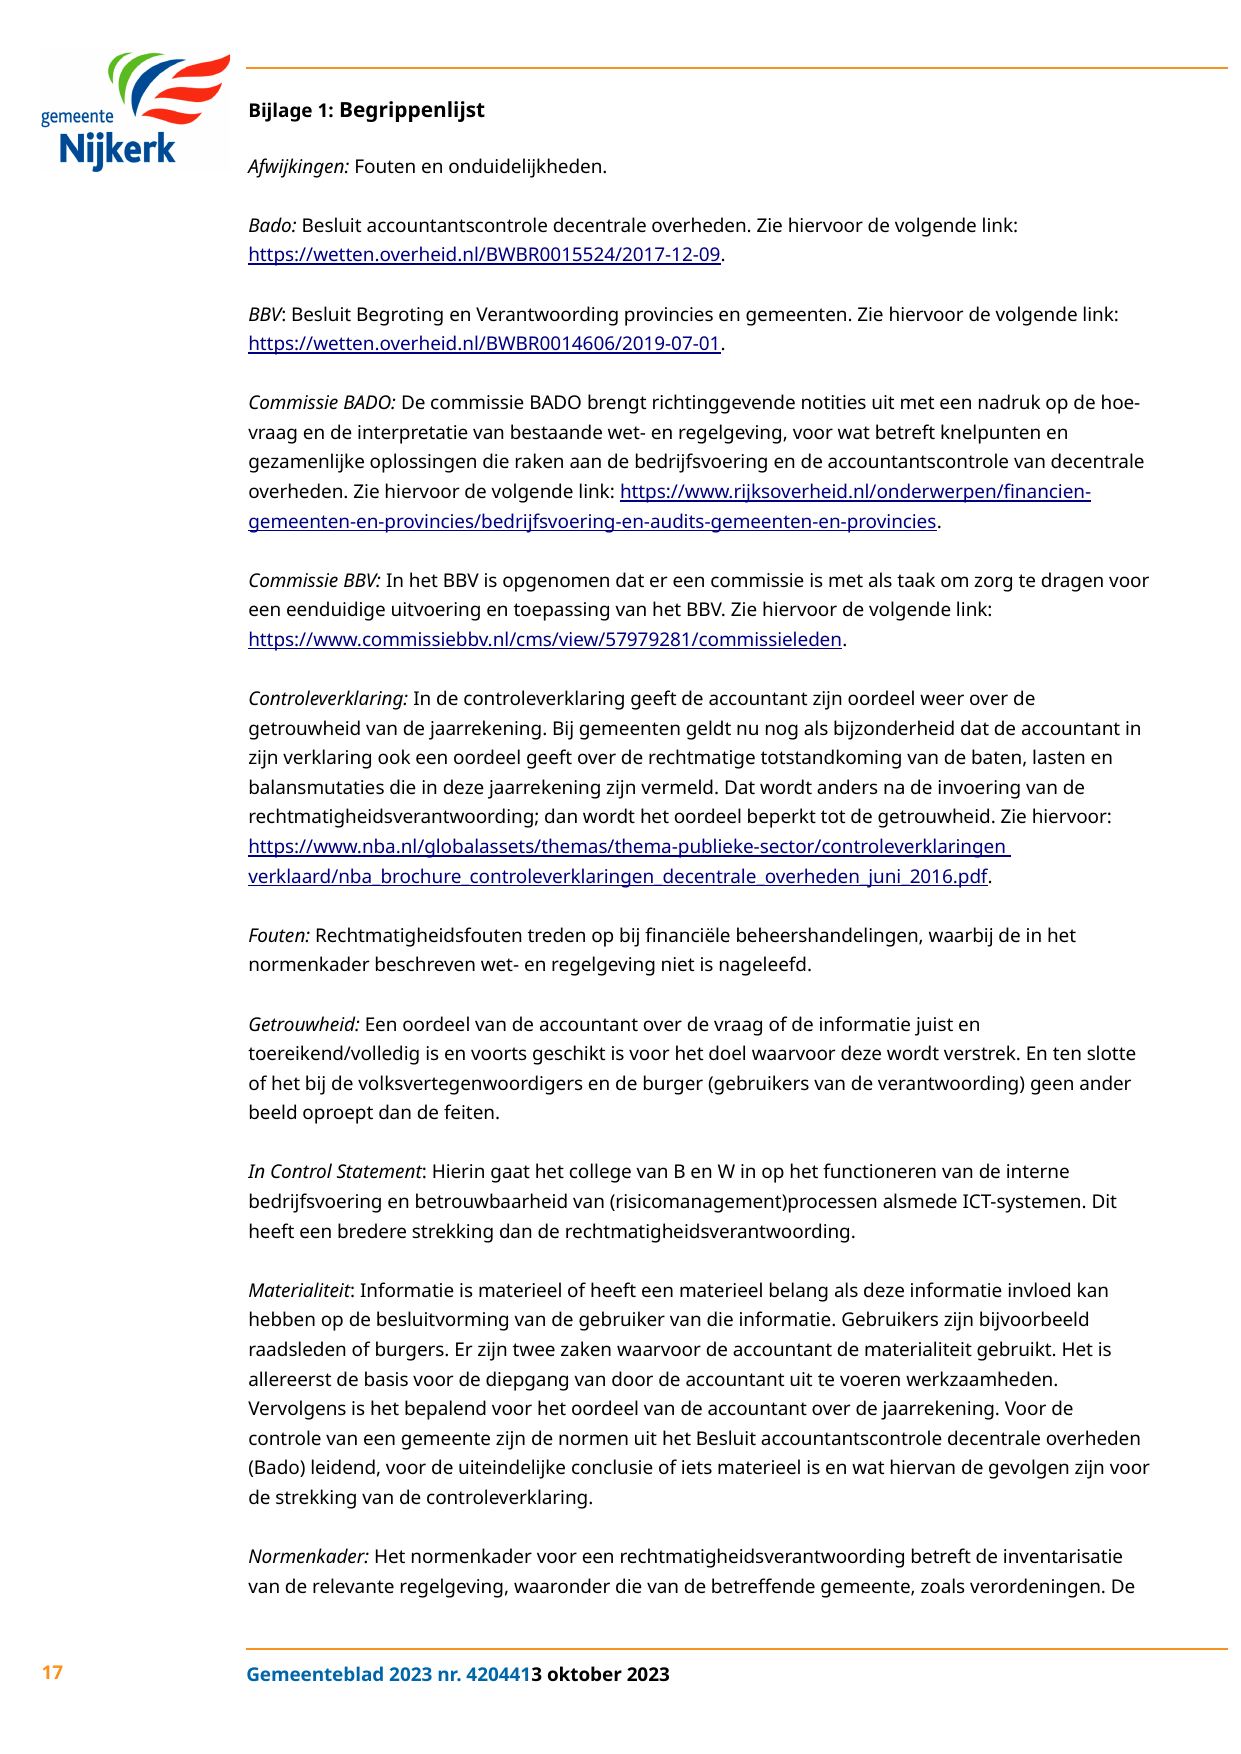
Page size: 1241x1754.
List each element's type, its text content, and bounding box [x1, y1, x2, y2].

text Getrouwheid: Een oordeel van de accountant over de vraag of de informatie juist en toereikend/volledig is en voorts geschikt is voor het doel waarvoor deze wordt verstrek. En ten slotte of het bij de volksvertegenwoordigers en de burger (gebruikers van de verantwoording) geen ander beeld oproept dan de feiten. [248, 1011, 1152, 1125]
text Afwijkingen: Fouten en onduidelijkheden. [248, 153, 1152, 179]
text In Control Statement: Hierin gaat het college van B en W in op het functioneren van de interne bedrijfsvoering en betrouwbaarheid van (risicomanagement)processen alsmede ICT-systemen. Dit heeft een bredere strekking dan de rechtmatigheidsverantwoording. [248, 1159, 1152, 1244]
picture [41, 47, 231, 172]
text BBV: Besluit Begroting en Verantwoording provincies en gemeenten. Zie hiervoor de volgende link: https://wetten.overheid.nl/BWBR0014606/2019-07-01. [248, 301, 1152, 356]
text Fouten: Rechtmatigheidsfouten treden op bij financiële beheershandelingen, waarbij de in het normenkader beschreven wet- en regelgeving niet is nageleefd. [248, 922, 1152, 977]
text Bijlage 1: Begrippenlijst [248, 95, 1152, 123]
text Bado: Besluit accountantscontrole decentrale overheden. Zie hiervoor de volgende link: https://wetten.overheid.nl/BWBR0015524/2017-12-09. [248, 212, 1152, 267]
text Materialiteit: Informatie is materieel of heeft een materieel belang als deze informatie invloed kan hebben op de besluitvorming van de gebruiker van die informatie. Gebruikers zijn bijvoorbeeld raadsleden of burgers. Er zijn twee zaken waarvoor de accountant de materialiteit gebruikt. Het is allereerst de basis voor de diepgang van door de accountant uit te voeren werkzaamheden. Vervolgens is het bepalend voor het oordeel van de accountant over de jaarrekening. Voor de controle van een gemeente zijn de normen uit het Besluit accountantscontrole decentrale overheden (Bado) leidend, voor de uiteindelijke conclusie of iets materieel is en wat hiervan de gevolgen zijn voor de strekking van de controleverklaring. [248, 1277, 1152, 1510]
text Commissie BBV: In het BBV is opgenomen dat er een commissie is met als taak om zorg te dragen voor een eenduidige uitvoering en toepassing van het BBV. Zie hiervoor de volgende link: https://www.commissiebbv.nl/cms/view/57979281/commissieleden. [248, 567, 1152, 652]
text Controleverklaring: In de controleverklaring geeft de accountant zijn oordeel weer over de getrouwheid van de jaarrekening. Bij gemeenten geldt nu nog als bijzonderheid dat de accountant in zijn verklaring ook een oordeel geeft over de rechtmatige totstandkoming van de baten, lasten en balansmutaties die in deze jaarrekening zijn vermeld. Dat wordt anders na de invoering van de rechtmatigheidsverantwoording; dan wordt het oordeel beperkt tot de getrouwheid. Zie hiervoor: https://www.nba.nl/globalassets/themas/thema-publieke-sector/controleverklaringen verklaard/nba_brochure_controleverklaringen_decentrale_overheden_juni_2016.pdf. [248, 685, 1152, 889]
text Normenkader: Het normenkader voor een rechtmatigheidsverantwoording betreft de inventarisatie van de relevante regelgeving, waaronder die van de betreffende gemeente, zoals verordeningen. De [248, 1543, 1152, 1599]
text Commissie BADO: De commissie BADO brengt richtinggevende notities uit met een nadruk op de hoe-vraag en de interpretatie van bestaande wet- en regelgeving, voor wat betreft knelpunten en gezamenlijke oplossingen die raken aan de bedrijfsvoering en de accountantscontrole van decentrale overheden. Zie hiervoor de volgende link: https://www.rijksoverheid.nl/onderwerpen/financien-gemeenten-en-provincies/bedrijfsvoering-en-audits-gemeenten-en-provincies. [248, 389, 1152, 534]
